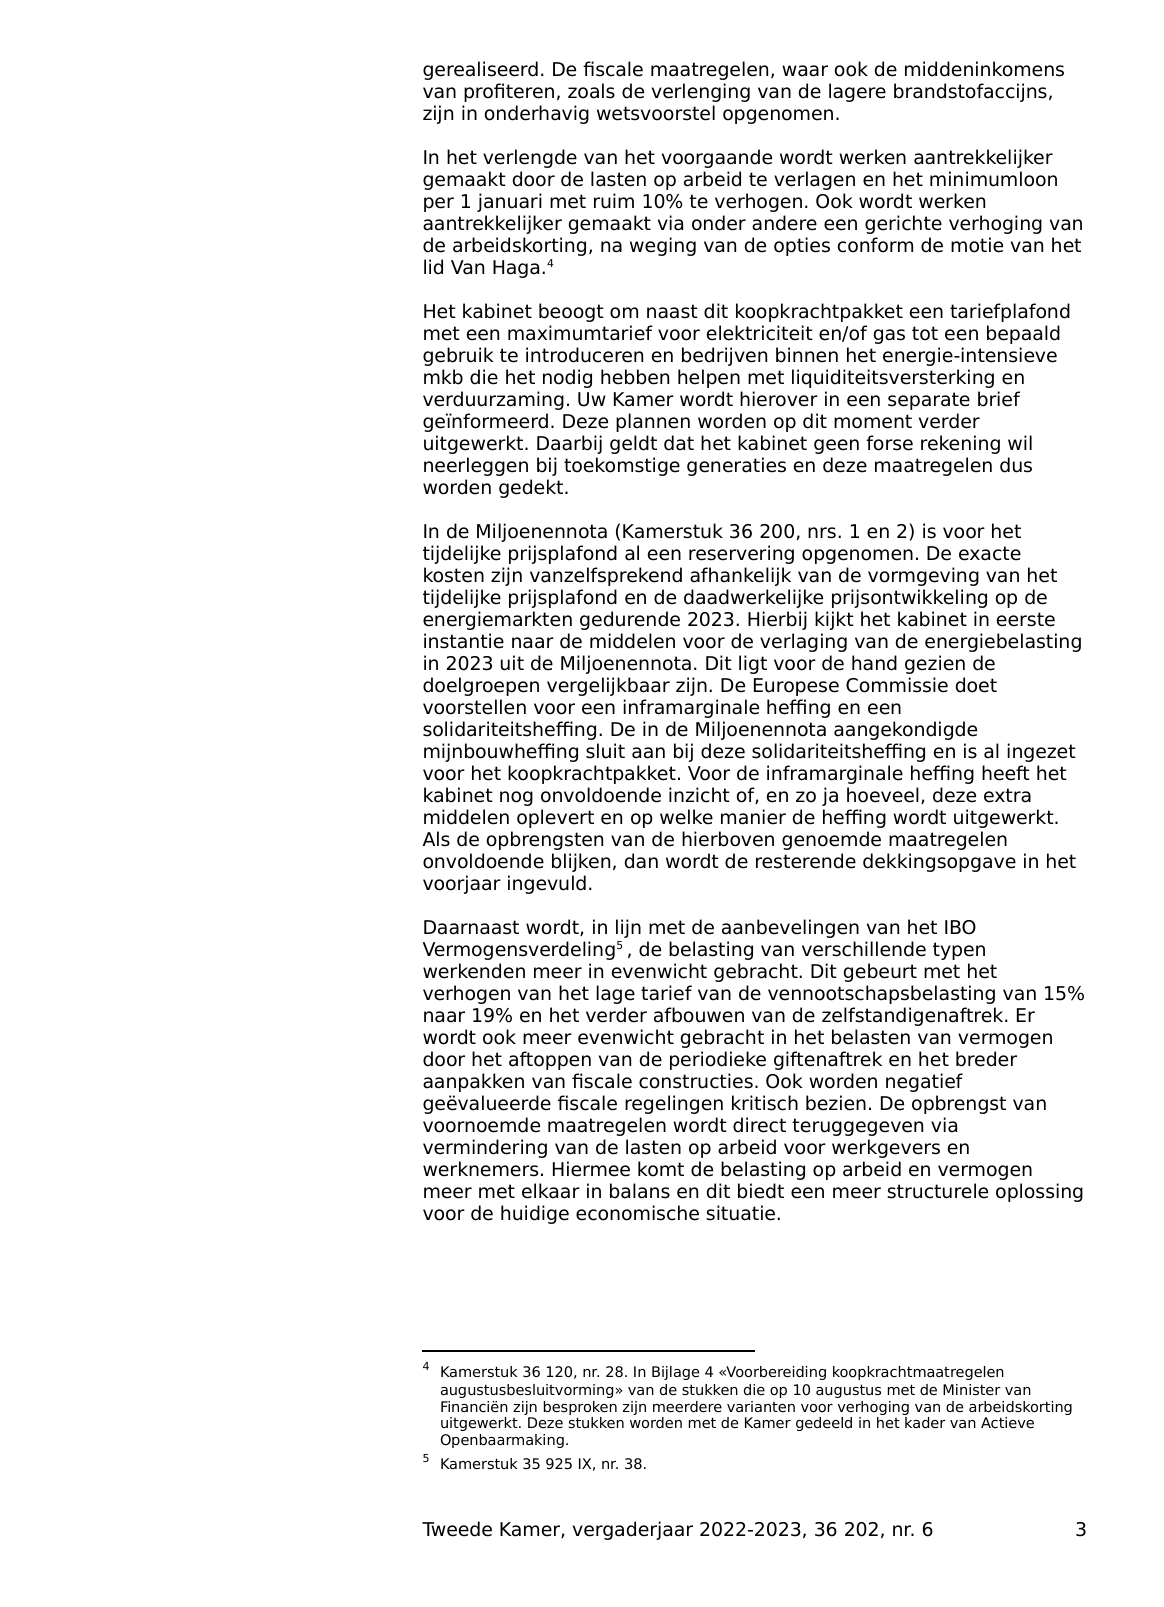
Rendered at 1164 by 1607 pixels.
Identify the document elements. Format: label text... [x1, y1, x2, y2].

text Kamerstuk 36 120, nr. 28. In Bijlage 4 «Voorbereiding koopkrachtmaatregelen augustusbesluitvorming» van de stukken die op 10 augustus met de Minister van Financiën zijn besproken zijn meerdere varianten voor verhoging van de arbeidskorting uitgewerkt. Deze stukken worden met de Kamer gedeeld in het kader van Actieve Openbaarmaking. [422, 1360, 1087, 1449]
text Kamerstuk 35 925 IX, nr. 38. [422, 1452, 1087, 1474]
text gerealiseerd. De fiscale maatregelen, waar ook de middeninkomens van profiteren, zoals de verlenging van de lagere brandstofaccijns, zijn in onderhavig wetsvoorstel opgenomen. [422, 59, 1087, 125]
text In het verlengde van het voorgaande wordt werken aantrekkelijker gemaakt door de lasten op arbeid te verlagen en het minimumloon per 1 januari met ruim 10% te verhogen. Ook wordt werken aantrekkelijker gemaakt via onder andere een gerichte verhoging van de arbeidskorting, na weging van de opties conform de motie van het lid Van Haga. [422, 147, 1087, 279]
text In de Miljoenennota (Kamerstuk 36 200, nrs. 1 en 2) is voor het tijdelijke prijsplafond al een reservering opgenomen. De exacte kosten zijn vanzelfsprekend afhankelijk van de vormgeving van het tijdelijke prijsplafond en de daadwerkelijke prijsontwikkeling op de energiemarkten gedurende 2023. Hierbij kijkt het kabinet in eerste instantie naar de middelen voor de verlaging van de energiebelasting in 2023 uit de Miljoenennota. Dit ligt voor de hand gezien de doelgroepen vergelijkbaar zijn. De Europese Commissie doet voorstellen voor een inframarginale heffing en een solidariteitsheffing. De in de Miljoenennota aangekondigde mijnbouwheffing sluit aan bij deze solidariteitsheffing en is al ingezet voor het koopkrachtpakket. Voor de inframarginale heffing heeft het kabinet nog onvoldoende inzicht of, en zo ja hoeveel, deze extra middelen oplevert en op welke manier de heffing wordt uitgewerkt. Als de opbrengsten van de hierboven genoemde maatregelen onvoldoende blijken, dan wordt de resterende dekkingsopgave in het voorjaar ingevuld. [422, 521, 1087, 895]
text Daarnaast wordt, in lijn met de aanbevelingen van het IBO Vermogensverdeling, de belasting van verschillende typen werkenden meer in evenwicht gebracht. Dit gebeurt met het verhogen van het lage tarief van de vennootschapsbelasting van 15% naar 19% en het verder afbouwen van de zelfstandigenaftrek. Er wordt ook meer evenwicht gebracht in het belasten van vermogen door het aftoppen van de periodieke giftenaftrek en het breder aanpakken van fiscale constructies. Ook worden negatief geëvalueerde fiscale regelingen kritisch bezien. De opbrengst van voornoemde maatregelen wordt direct teruggegeven via vermindering van de lasten op arbeid voor werkgevers en werknemers. Hiermee komt de belasting op arbeid en vermogen meer met elkaar in balans en dit biedt een meer structurele oplossing voor de huidige economische situatie. [422, 917, 1087, 1225]
text Het kabinet beoogt om naast dit koopkrachtpakket een tariefplafond met een maximumtarief voor elektriciteit en/of gas tot een bepaald gebruik te introduceren en bedrijven binnen het energie-intensieve mkb die het nodig hebben helpen met liquiditeitsversterking en verduurzaming. Uw Kamer wordt hierover in een separate brief geïnformeerd. Deze plannen worden op dit moment verder uitgewerkt. Daarbij geldt dat het kabinet geen forse rekening wil neerleggen bij toekomstige generaties en deze maatregelen dus worden gedekt. [422, 301, 1087, 499]
